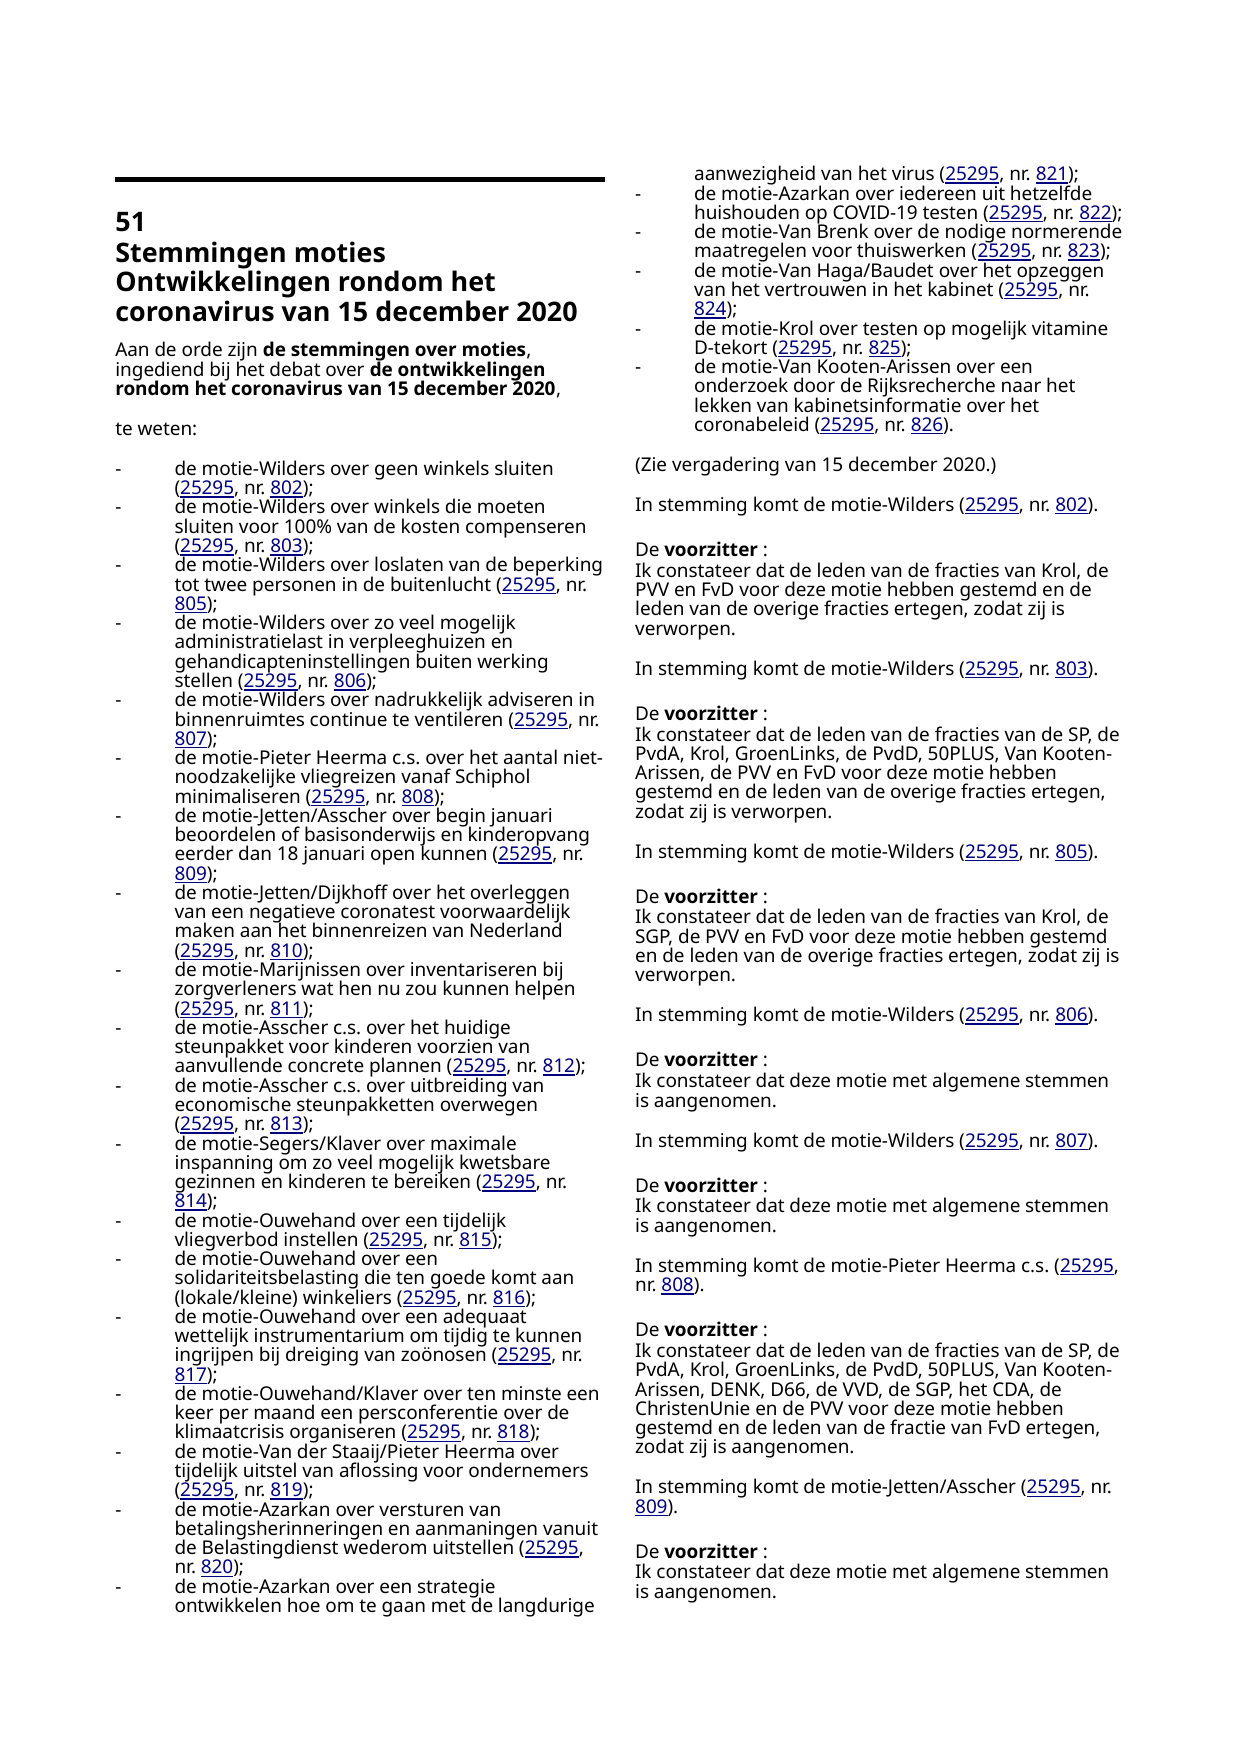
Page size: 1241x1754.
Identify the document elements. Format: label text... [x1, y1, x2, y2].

list de motie-Ouwehand over een solidariteitsbelasting die ten goede komt aan (lokale/kleine) winkeliers (25295, nr. 816); [115, 1250, 605, 1308]
list de motie-Ouwehand over een tijdelijk vliegverbod instellen (25295, nr. 815); [115, 1212, 605, 1250]
text De voorzitter : [635, 1538, 1125, 1563]
text De voorzitter : [635, 536, 1125, 562]
text In stemming komt de motie-Wilders (25295, nr. 802). [635, 496, 1125, 515]
text Ik constateer dat de leden van de fracties van Krol, de PVV en FvD voor deze motie hebben gestemd en de leden van de overige fracties ertegen, zodat zij is verworpen. [635, 562, 1125, 639]
text In stemming komt de motie-Wilders (25295, nr. 806). [635, 1006, 1125, 1026]
list de motie-Wilders over nadrukkelijk adviseren in binnenruimtes continue te ventileren (25295, nr. 807); [115, 691, 605, 749]
list aanwezigheid van het virus (25295, nr. 821); [635, 165, 1125, 184]
list de motie-Ouwehand/Klaver over ten minste een keer per maand een persconferentie over de klimaatcrisis organiseren (25295, nr. 818); [115, 1385, 605, 1443]
list de motie-Jetten/Asscher over begin januari beoordelen of basisonderwijs en kinderopvang eerder dan 18 januari open kunnen (25295, nr. 809); [115, 807, 605, 884]
list de motie-Van Brenk over de nodige normerende maatregelen voor thuiswerken (25295, nr. 823); [635, 223, 1125, 262]
text In stemming komt de motie-Wilders (25295, nr. 805). [635, 843, 1125, 862]
text Aan de orde zijn de stemmingen over moties, ingediend bij het debat over de ontwikkelingen rondom het coronavirus van 15 december 2020, [115, 341, 605, 399]
list de motie-Krol over testen op mogelijk vitamine D-tekort (25295, nr. 825); [635, 319, 1125, 358]
text De voorzitter : [635, 1172, 1125, 1197]
text Ik constateer dat deze motie met algemene stemmen is aangenomen. [635, 1563, 1125, 1602]
list de motie-Azarkan over versturen van betalingsherinneringen en aanmaningen vanuit de Belastingdienst wederom uitstellen (25295, nr. 820); [115, 1501, 605, 1578]
list de motie-Ouwehand over een adequaat wettelijk instrumentarium om tijdig te kunnen ingrijpen bij dreiging van zoönosen (25295, nr. 817); [115, 1308, 605, 1385]
text In stemming komt de motie-Wilders (25295, nr. 807). [635, 1132, 1125, 1151]
list de motie-Asscher c.s. over uitbreiding van economische steunpakketten overwegen (25295, nr. 813); [115, 1077, 605, 1134]
list de motie-Van Haga/Baudet over het opzeggen van het vertrouwen in het kabinet (25295, nr. 824); [635, 262, 1125, 319]
text In stemming komt de motie-Jetten/Asscher (25295, nr. 809). [635, 1478, 1125, 1517]
list de motie-Azarkan over een strategie ontwikkelen hoe om te gaan met de langdurige [115, 1578, 605, 1616]
text 51 [115, 203, 605, 239]
text De voorzitter : [635, 1316, 1125, 1342]
text Stemmingen moties Ontwikkelingen rondom het coronavirus van 15 december 2020 [115, 239, 605, 341]
text te weten: [115, 420, 605, 439]
text Ik constateer dat de leden van de fracties van Krol, de SGP, de PVV en FvD voor deze motie hebben gestemd en de leden van de overige fracties ertegen, zodat zij is verworpen. [635, 908, 1125, 986]
list de motie-Wilders over geen winkels sluiten (25295, nr. 802); [115, 460, 605, 498]
text Ik constateer dat deze motie met algemene stemmen is aangenomen. [635, 1072, 1125, 1111]
list de motie-Segers/Klaver over maximale inspanning om zo veel mogelijk kwetsbare gezinnen en kinderen te bereiken (25295, nr. 814); [115, 1134, 605, 1212]
list de motie-Wilders over winkels die moeten sluiten voor 100% van de kosten compenseren (25295, nr. 803); [115, 498, 605, 556]
text (Zie vergadering van 15 december 2020.) [635, 456, 1125, 475]
text Ik constateer dat de leden van de fracties van de SP, de PvdA, Krol, GroenLinks, de PvdD, 50PLUS, Van Kooten-Arissen, DENK, D66, de VVD, de SGP, het CDA, de ChristenUnie en de PVV voor deze motie hebben gestemd en de leden van de fractie van FvD ertegen, zodat zij is aangenomen. [635, 1342, 1125, 1458]
list de motie-Wilders over loslaten van de beperking tot twee personen in de buitenlucht (25295, nr. 805); [115, 556, 605, 614]
list de motie-Jetten/Dijkhoff over het overleggen van een negatieve coronatest voorwaardelijk maken aan het binnenreizen van Nederland (25295, nr. 810); [115, 884, 605, 961]
list de motie-Asscher c.s. over het huidige steunpakket voor kinderen voorzien van aanvullende concrete plannen (25295, nr. 812); [115, 1019, 605, 1077]
text Ik constateer dat deze motie met algemene stemmen is aangenomen. [635, 1197, 1125, 1236]
list de motie-Marijnissen over inventariseren bij zorgverleners wat hen nu zou kunnen helpen (25295, nr. 811); [115, 961, 605, 1019]
list de motie-Wilders over zo veel mogelijk administratielast in verpleeghuizen en gehandicapteninstellingen buiten werking stellen (25295, nr. 806); [115, 614, 605, 691]
list de motie-Van Kooten-Arissen over een onderzoek door de Rijksrecherche naar het lekken van kabinetsinformatie over het coronabeleid (25295, nr. 826). [635, 358, 1125, 435]
list de motie-Pieter Heerma c.s. over het aantal niet-noodzakelijke vliegreizen vanaf Schiphol minimaliseren (25295, nr. 808); [115, 749, 605, 807]
text De voorzitter : [635, 1047, 1125, 1072]
text In stemming komt de motie-Wilders (25295, nr. 803). [635, 660, 1125, 679]
text Ik constateer dat de leden van de fracties van de SP, de PvdA, Krol, GroenLinks, de PvdD, 50PLUS, Van Kooten-Arissen, de PVV en FvD voor deze motie hebben gestemd en de leden van de overige fracties ertegen, zodat zij is verworpen. [635, 726, 1125, 822]
list de motie-Azarkan over iedereen uit hetzelfde huishouden op COVID-19 testen (25295, nr. 822); [635, 184, 1125, 223]
text De voorzitter : [635, 883, 1125, 908]
text In stemming komt de motie-Pieter Heerma c.s. (25295, nr. 808). [635, 1257, 1125, 1295]
list de motie-Van der Staaij/Pieter Heerma over tijdelijk uitstel van aflossing voor ondernemers (25295, nr. 819); [115, 1443, 605, 1501]
text De voorzitter : [635, 700, 1125, 726]
